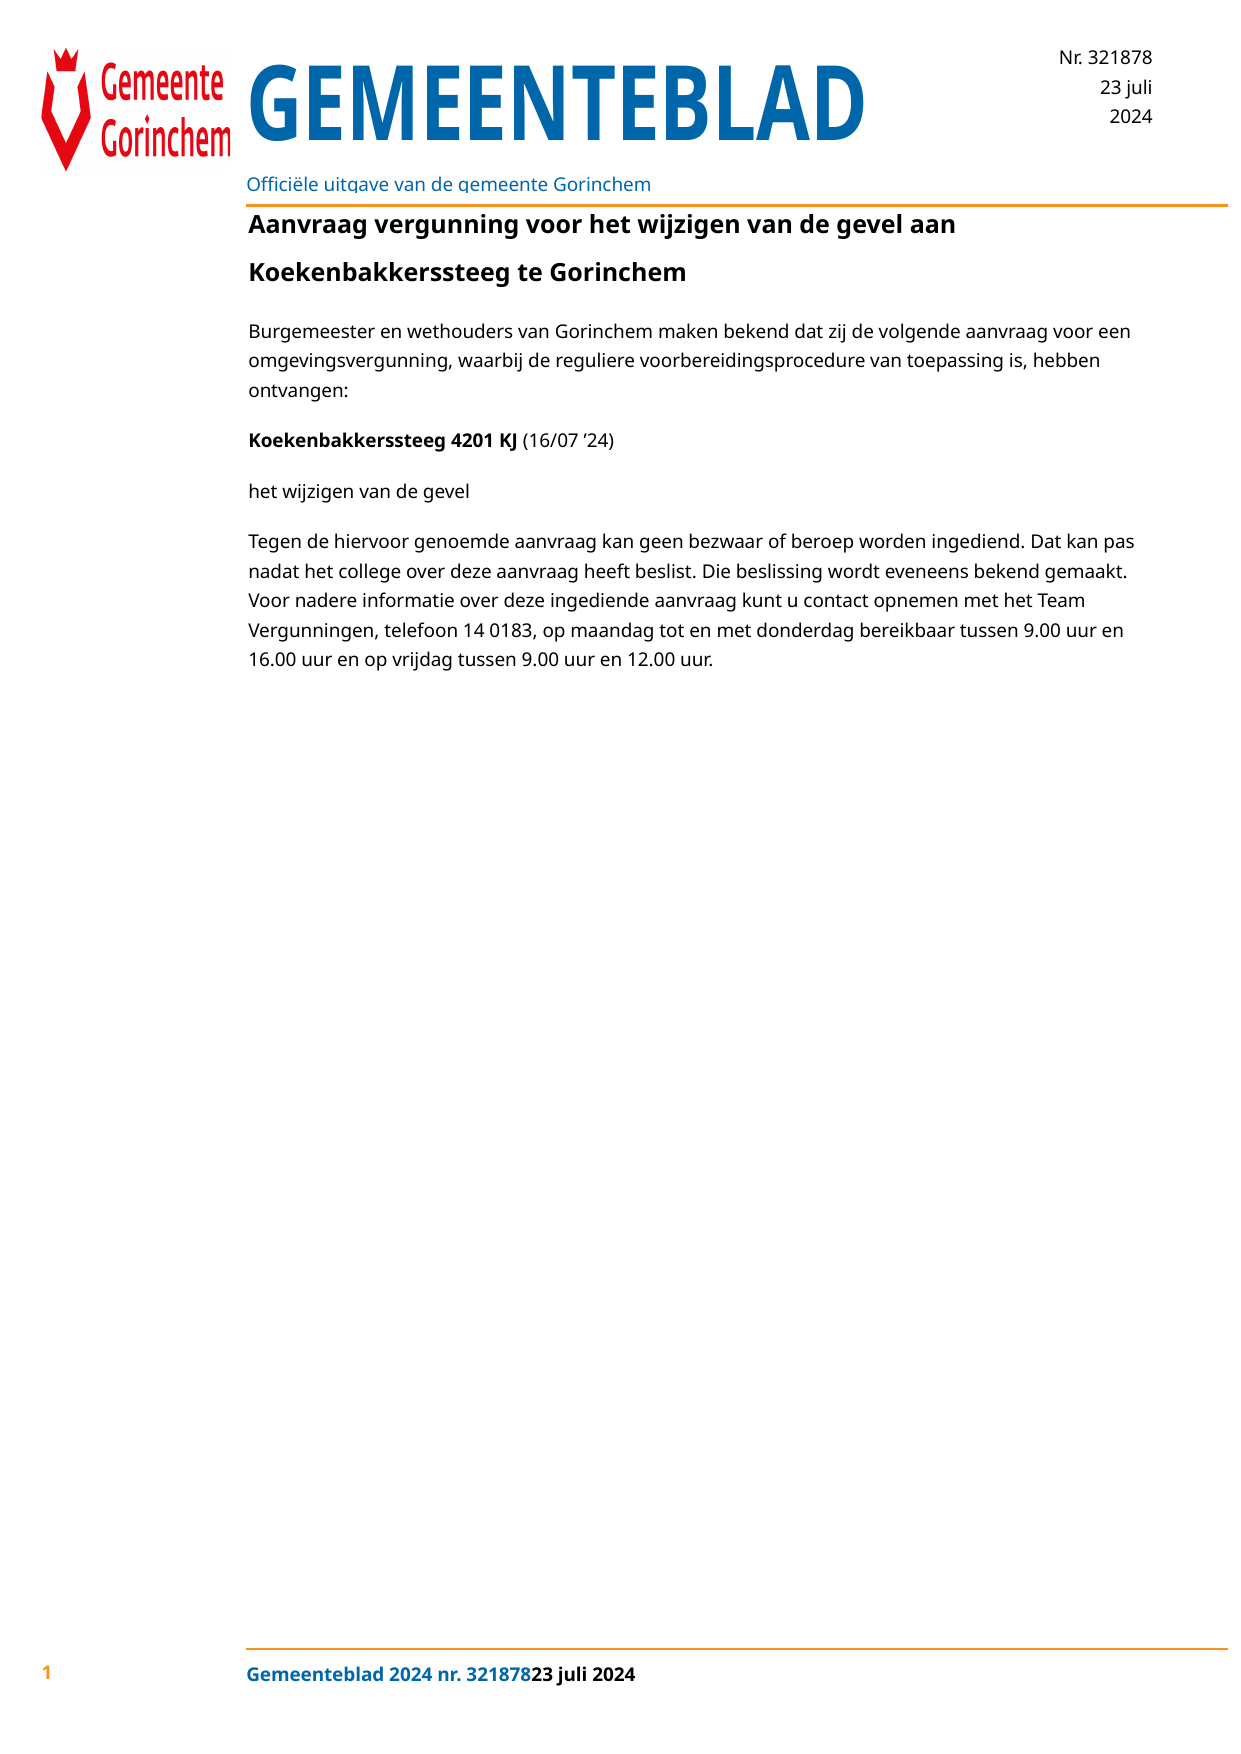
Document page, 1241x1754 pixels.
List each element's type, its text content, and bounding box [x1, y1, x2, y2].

text Aanvraag vergunning voor het wijzigen van de gevel aan Koekenbakkerssteeg te Gorinchem [248, 207, 1152, 288]
text Burgemeester en wethouders van Gorinchem maken bekend dat zij de volgende aanvraag voor een omgevingsvergunning, waarbij de reguliere voorbereidingsprocedure van toepassing is, hebben ontvangen: [248, 318, 1152, 403]
text het wijzigen van de gevel [248, 478, 1152, 504]
picture [41, 47, 231, 172]
text Koekenbakkerssteeg 4201 KJ (16/07 ’24) [248, 427, 1152, 453]
text Tegen de hiervoor genoemde aanvraag kan geen bezwaar of beroep worden ingediend. Dat kan pas nadat het college over deze aanvraag heeft beslist. Die beslissing wordt eveneens bekend gemaakt. Voor nadere informatie over deze ingediende aanvraag kunt u contact opnemen met het Team Vergunningen, telefoon 14 0183, op maandag tot en met donderdag bereikbaar tussen 9.00 uur en 16.00 uur en op vrijdag tussen 9.00 uur en 12.00 uur. [248, 528, 1152, 672]
